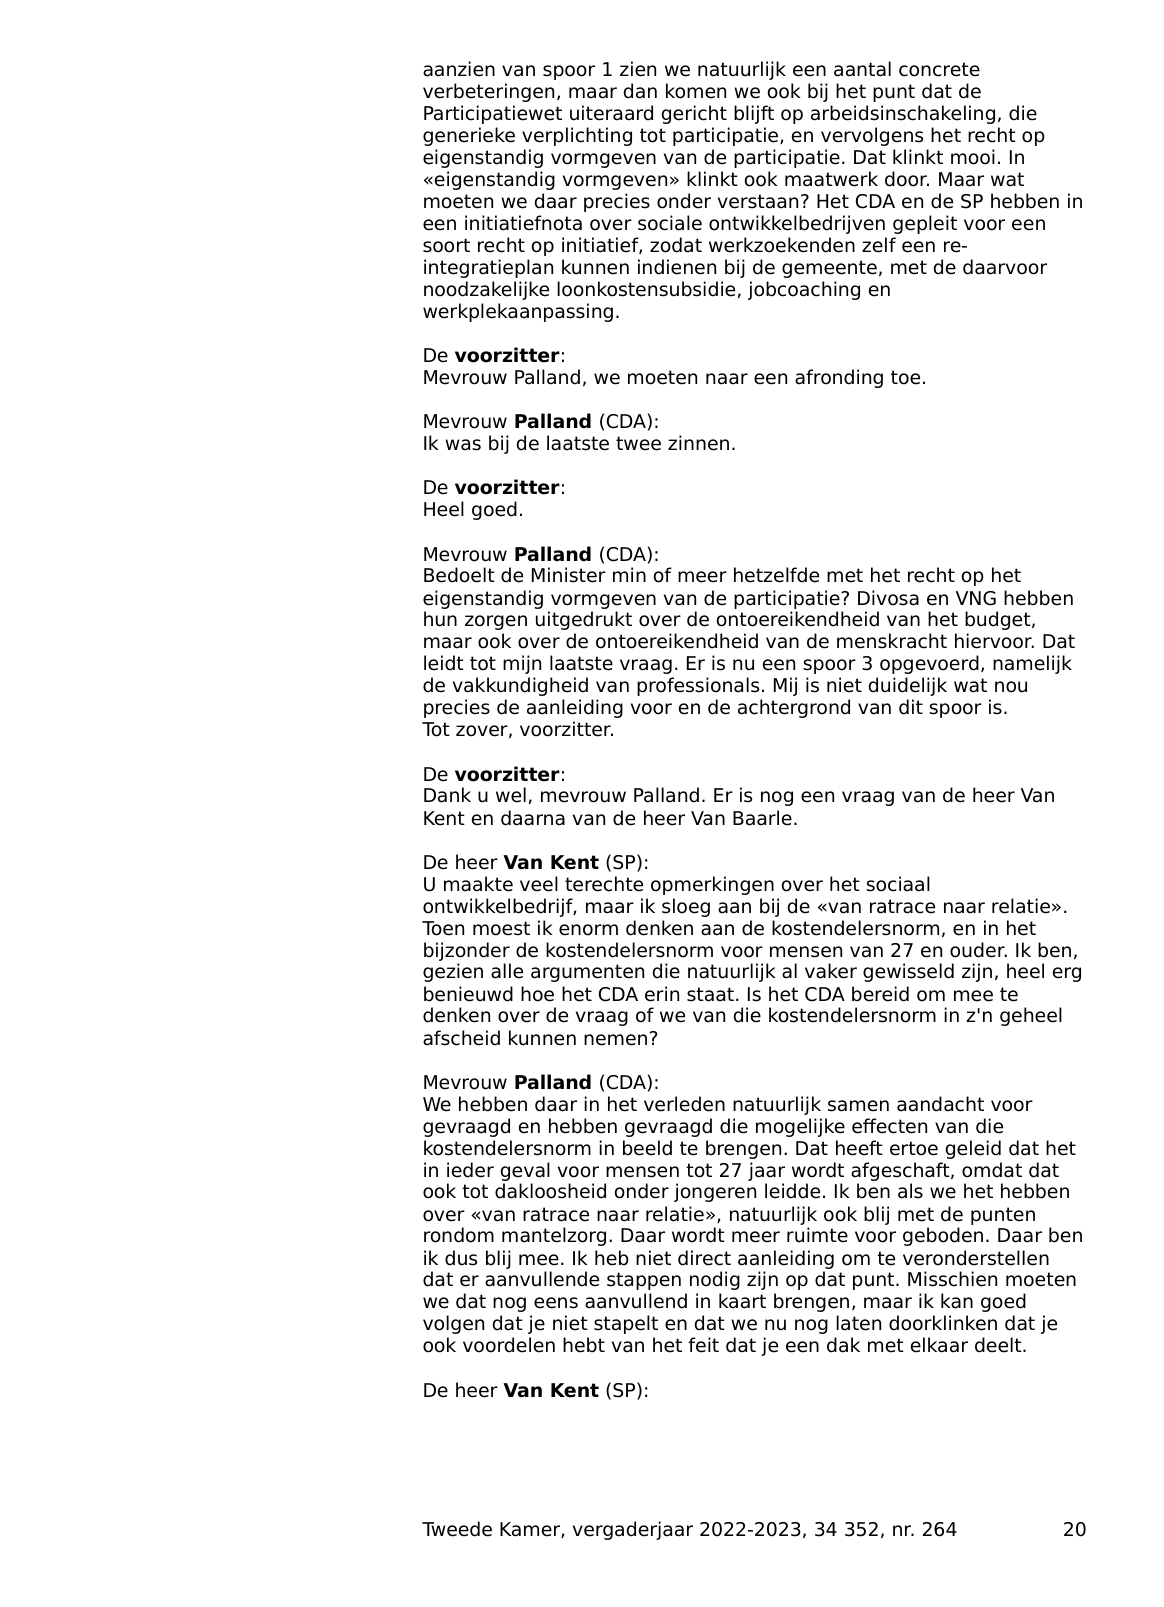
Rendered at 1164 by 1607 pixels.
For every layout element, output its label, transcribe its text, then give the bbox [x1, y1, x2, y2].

text De voorzitter: [422, 763, 1087, 785]
text De voorzitter: [422, 345, 1087, 367]
text De heer Van Kent (SP): [422, 1379, 1087, 1401]
text Tot zover, voorzitter. [422, 719, 1087, 741]
text Bedoelt de Minister min of meer hetzelfde met het recht op het eigenstandig vormgeven van de participatie? Divosa en VNG hebben hun zorgen uitgedrukt over de ontoereikendheid van het budget, maar ook over de ontoereikendheid van de menskracht hiervoor. Dat leidt tot mijn laatste vraag. Er is nu een spoor 3 opgevoerd, namelijk de vakkundigheid van professionals. Mij is niet duidelijk wat nou precies de aanleiding voor en de achtergrond van dit spoor is. [422, 565, 1087, 719]
text Mevrouw Palland (CDA): [422, 1072, 1087, 1093]
text Dank u wel, mevrouw Palland. Er is nog een vraag van de heer Van Kent en daarna van de heer Van Baarle. [422, 785, 1087, 829]
text Ik was bij de laatste twee zinnen. [422, 433, 1087, 455]
text De voorzitter: [422, 477, 1087, 499]
text Mevrouw Palland (CDA): [422, 543, 1087, 565]
text U maakte veel terechte opmerkingen over het sociaal ontwikkelbedrijf, maar ik sloeg aan bij de «van ratrace naar relatie». Toen moest ik enorm denken aan de kostendelersnorm, en in het bijzonder de kostendelersnorm voor mensen van 27 en ouder. Ik ben, gezien alle argumenten die natuurlijk al vaker gewisseld zijn, heel erg benieuwd hoe het CDA erin staat. Is het CDA bereid om mee te denken over de vraag of we van die kostendelersnorm in z'n geheel afscheid kunnen nemen? [422, 873, 1087, 1049]
text Mevrouw Palland, we moeten naar een afronding toe. [422, 367, 1087, 389]
text De heer Van Kent (SP): [422, 852, 1087, 873]
text aanzien van spoor 1 zien we natuurlijk een aantal concrete verbeteringen, maar dan komen we ook bij het punt dat de Participatiewet uiteraard gericht blijft op arbeidsinschakeling, die generieke verplichting tot participatie, en vervolgens het recht op eigenstandig vormgeven van de participatie. Dat klinkt mooi. In «eigenstandig vormgeven» klinkt ook maatwerk door. Maar wat moeten we daar precies onder verstaan? Het CDA en de SP hebben in een initiatiefnota over sociale ontwikkelbedrijven gepleit voor een soort recht op initiatief, zodat werkzoekenden zelf een re-integratieplan kunnen indienen bij de gemeente, met de daarvoor noodzakelijke loonkostensubsidie, jobcoaching en werkplekaanpassing. [422, 59, 1087, 323]
text Heel goed. [422, 499, 1087, 521]
text We hebben daar in het verleden natuurlijk samen aandacht voor gevraagd en hebben gevraagd die mogelijke effecten van die kostendelersnorm in beeld te brengen. Dat heeft ertoe geleid dat het in ieder geval voor mensen tot 27 jaar wordt afgeschaft, omdat dat ook tot dakloosheid onder jongeren leidde. Ik ben als we het hebben over «van ratrace naar relatie», natuurlijk ook blij met de punten rondom mantelzorg. Daar wordt meer ruimte voor geboden. Daar ben ik dus blij mee. Ik heb niet direct aanleiding om te veronderstellen dat er aanvullende stappen nodig zijn op dat punt. Misschien moeten we dat nog eens aanvullend in kaart brengen, maar ik kan goed volgen dat je niet stapelt en dat we nu nog laten doorklinken dat je ook voordelen hebt van het feit dat je een dak met elkaar deelt. [422, 1093, 1087, 1357]
text Mevrouw Palland (CDA): [422, 411, 1087, 433]
